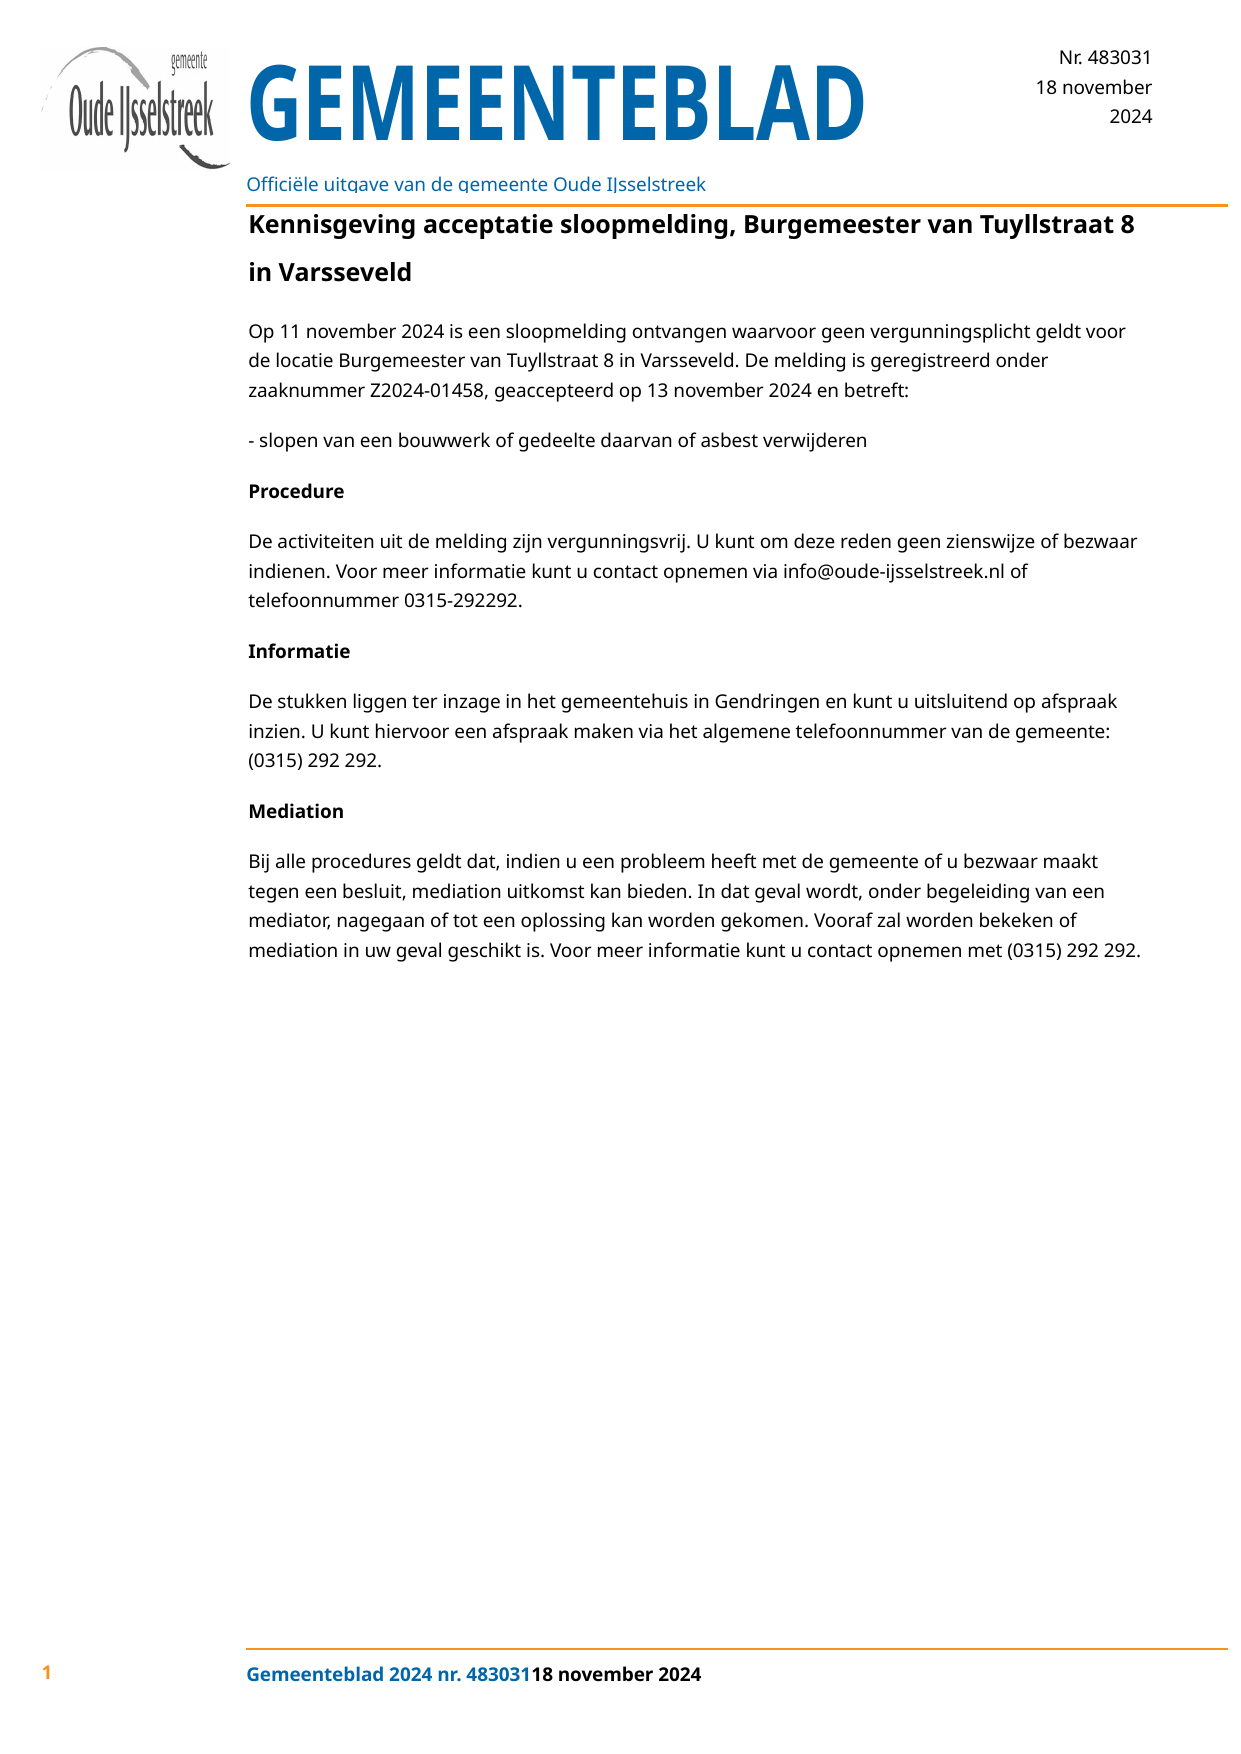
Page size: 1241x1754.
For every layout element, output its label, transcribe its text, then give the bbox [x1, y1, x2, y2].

text De activiteiten uit de melding zijn vergunningsvrij. U kunt om deze reden geen zienswijze of bezwaar indienen. Voor meer informatie kunt u contact opnemen via info@oude-ijsselstreek.nl of telefoonnummer 0315-292292. [248, 528, 1152, 613]
text Procedure [248, 478, 1152, 504]
picture [41, 47, 231, 172]
text De stukken liggen ter inzage in het gemeentehuis in Gendringen en kunt u uitsluitend op afspraak inzien. U kunt hiervoor een afspraak maken via het algemene telefoonnummer van de gemeente: (0315) 292 292. [248, 688, 1152, 773]
text Informatie [248, 638, 1152, 664]
text Kennisgeving acceptatie sloopmelding, Burgemeester van Tuyllstraat 8 in Varsseveld [248, 207, 1152, 288]
text Mediation [248, 798, 1152, 824]
text - slopen van een bouwwerk of gedeelte daarvan of asbest verwijderen [248, 427, 1152, 453]
text Bij alle procedures geldt dat, indien u een probleem heeft met de gemeente of u bezwaar maakt tegen een besluit, mediation uitkomst kan bieden. In dat geval wordt, onder begeleiding van een mediator, nagegaan of tot een oplossing kan worden gekomen. Vooraf zal worden bekeken of mediation in uw geval geschikt is. Voor meer informatie kunt u contact opnemen met (0315) 292 292. [248, 848, 1152, 963]
text Op 11 november 2024 is een sloopmelding ontvangen waarvoor geen vergunningsplicht geldt voor de locatie Burgemeester van Tuyllstraat 8 in Varsseveld. De melding is geregistreerd onder zaaknummer Z2024-01458, geaccepteerd op 13 november 2024 en betreft: [248, 318, 1152, 403]
